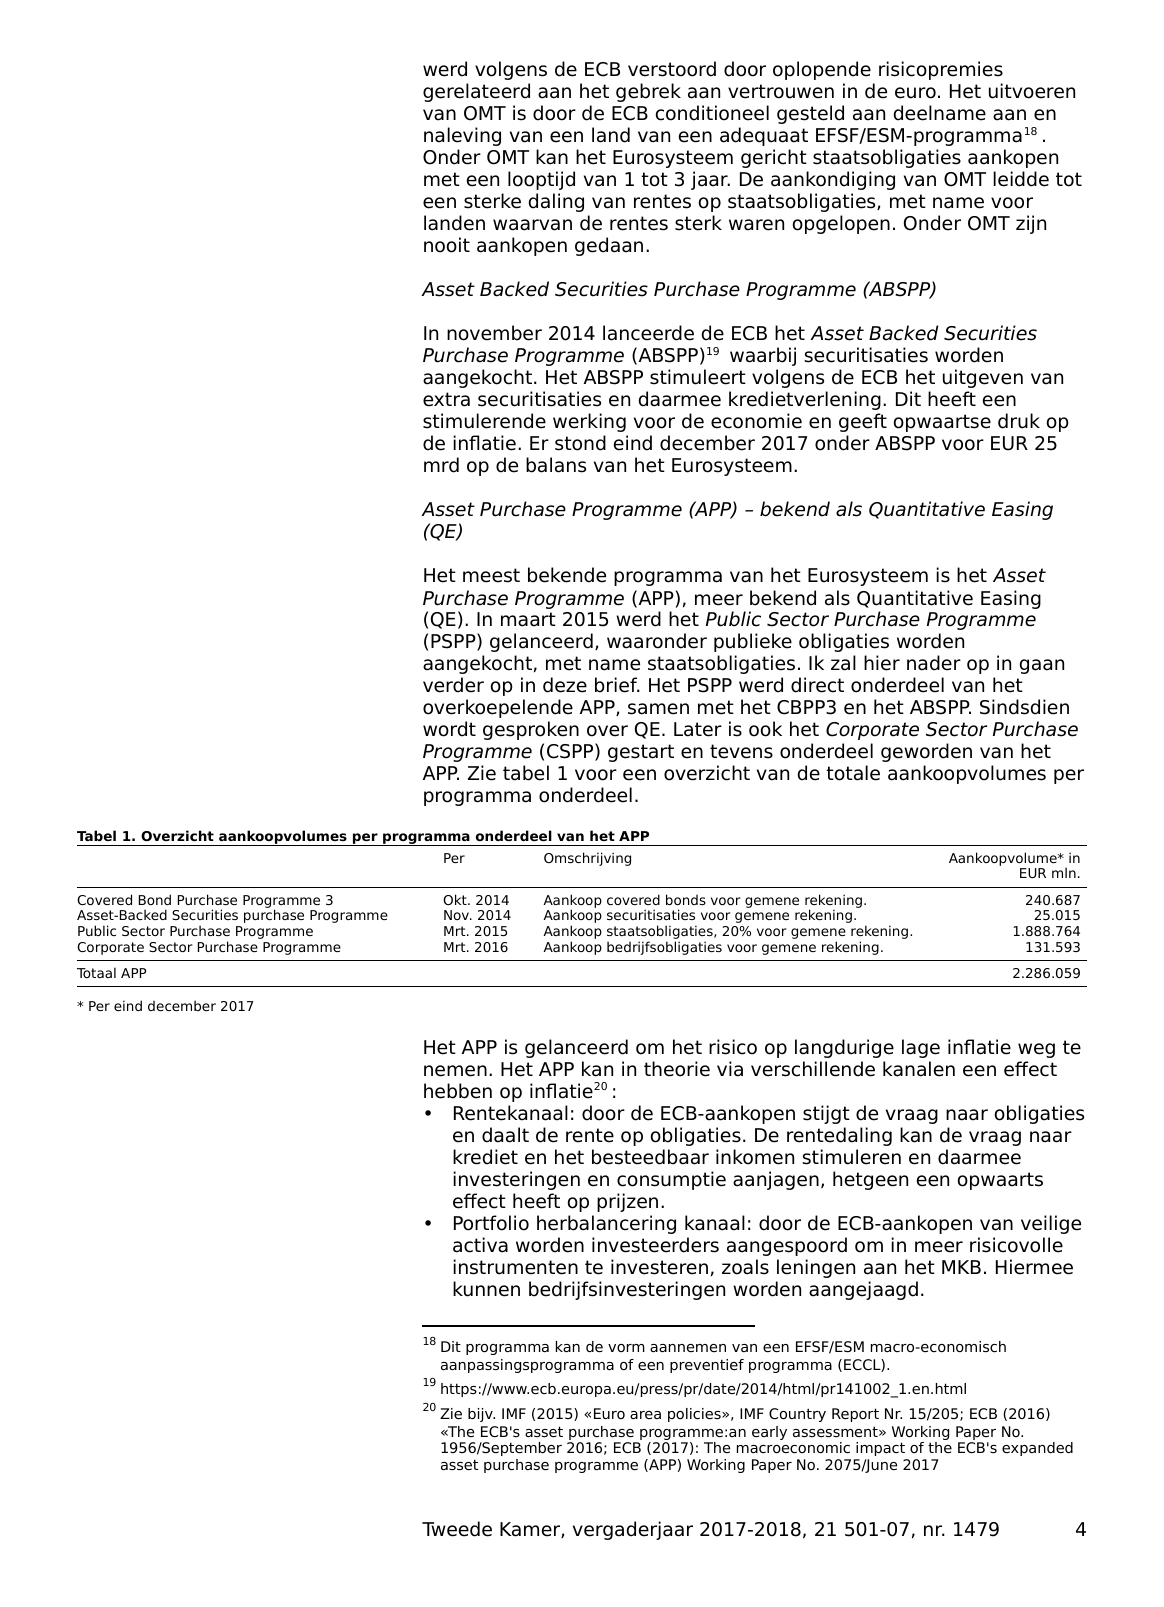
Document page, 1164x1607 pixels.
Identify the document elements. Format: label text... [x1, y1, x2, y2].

table_cell Public Sector Purchase Programme [77, 924, 437, 939]
table_header Tabel 1. Overzicht aankoopvolumes per programma onderdeel van het APP [77, 829, 1087, 845]
table_cell [77, 846, 437, 887]
text In november 2014 lanceerde de ECB het Asset Backed Securities Purchase Programme (ABSPP) waarbij securitisaties worden aangekocht. Het ABSPP stimuleert volgens de ECB het uitgeven van extra securitisaties en daarmee kredietverlening. Dit heeft een stimulerende werking voor de economie en geeft opwaartse druk op de inflatie. Er stond eind december 2017 onder ABSPP voor EUR 25 mrd op de balans van het Eurosysteem. [422, 323, 1087, 477]
table_cell * Per eind december 2017 [77, 987, 1087, 1015]
text Het meest bekende programma van het Eurosysteem is het Asset Purchase Programme (APP), meer bekend als Quantitative Easing (QE). In maart 2015 werd het Public Sector Purchase Programme (PSPP) gelanceerd, waaronder publieke obligaties worden aangekocht, met name staatsobligaties. Ik zal hier nader op in gaan verder op in deze brief. Het PSPP werd direct onderdeel van het overkoepelende APP, samen met het CBPP3 en het ABSPP. Sindsdien wordt gesproken over QE. Later is ook het Corporate Sector Purchase Programme (CSPP) gestart en tevens onderdeel geworden van het APP. Zie tabel 1 voor een overzicht van de totale aankoopvolumes per programma onderdeel. [422, 565, 1087, 807]
subtitle Asset Purchase Programme (APP) – bekend als Quantitative Easing (QE) [422, 499, 1087, 543]
text • Rentekanaal: door de ECB-aankopen stijgt de vraag naar obligaties en daalt de rente op obligaties. De rentedaling kan de vraag naar krediet en het besteedbaar inkomen stimuleren en daarmee investeringen en consumptie aanjagen, hetgeen een opwaarts effect heeft op prijzen. [422, 1103, 1087, 1213]
table_cell [538, 961, 939, 986]
table_cell Nov. 2014 [437, 908, 537, 924]
text Zie bijv. IMF (2015) «Euro area policies», IMF Country Report Nr. 15/205; ECB (2016) «The ECB's asset purchase programme:an early assessment» Working Paper No. 1956/September 2016; ECB (2017): The macroeconomic impact of the ECB's expanded asset purchase programme (APP) Working Paper No. 2075/June 2017 [422, 1402, 1087, 1474]
table_cell Mrt. 2015 [437, 924, 537, 939]
text • Portfolio herbalancering kanaal: door de ECB-aankopen van veilige activa worden investeerders aangespoord om in meer risicovolle instrumenten te investeren, zoals leningen aan het MKB. Hiermee kunnen bedrijfsinvesteringen worden aangejaagd. [422, 1213, 1087, 1301]
table_cell Aankoop covered bonds voor gemene rekening. [538, 888, 939, 908]
subtitle Asset Backed Securities Purchase Programme (ABSPP) [422, 279, 1087, 301]
table_cell Asset-Backed Securities purchase Programme [77, 908, 437, 924]
table_cell 240.687 [939, 888, 1087, 908]
table_cell 1.888.764 [939, 924, 1087, 939]
table_cell Aankoop staatsobligaties, 20% voor gemene rekening. [538, 924, 939, 939]
table_cell Totaal APP [77, 961, 437, 986]
table_cell Per [437, 846, 537, 887]
table_cell Omschrijving [538, 846, 939, 887]
table_cell 25.015 [939, 908, 1087, 924]
table_cell 2.286.059 [939, 961, 1087, 986]
table_cell Aankoop securitisaties voor gemene rekening. [538, 908, 939, 924]
table_cell Aankoopvolume* in EUR mln. [939, 846, 1087, 887]
table_cell Mrt. 2016 [437, 940, 537, 960]
table_cell Aankoop bedrijfsobligaties voor gemene rekening. [538, 940, 939, 960]
table_cell Corporate Sector Purchase Programme [77, 940, 437, 960]
text https://www.ecb.europa.eu/press/pr/date/2014/html/pr141002_1.en.html [422, 1377, 1087, 1399]
table_cell Covered Bond Purchase Programme 3 [77, 888, 437, 908]
table_cell 131.593 [939, 940, 1087, 960]
text Dit programma kan de vorm aannemen van een EFSF/ESM macro-economisch aanpassingsprogramma of een preventief programma (ECCL). [422, 1335, 1087, 1374]
table_cell [437, 961, 537, 986]
table_cell Okt. 2014 [437, 888, 537, 908]
text Het APP is gelanceerd om het risico op langdurige lage inflatie weg te nemen. Het APP kan in theorie via verschillende kanalen een effect hebben op inflatie: [422, 1037, 1087, 1103]
text werd volgens de ECB verstoord door oplopende risicopremies gerelateerd aan het gebrek aan vertrouwen in de euro. Het uitvoeren van OMT is door de ECB conditioneel gesteld aan deelname aan en naleving van een land van een adequaat EFSF/ESM-programma. Onder OMT kan het Eurosysteem gericht staatsobligaties aankopen met een looptijd van 1 tot 3 jaar. De aankondiging van OMT leidde tot een sterke daling van rentes op staatsobligaties, met name voor landen waarvan de rentes sterk waren opgelopen. Onder OMT zijn nooit aankopen gedaan. [422, 59, 1087, 257]
